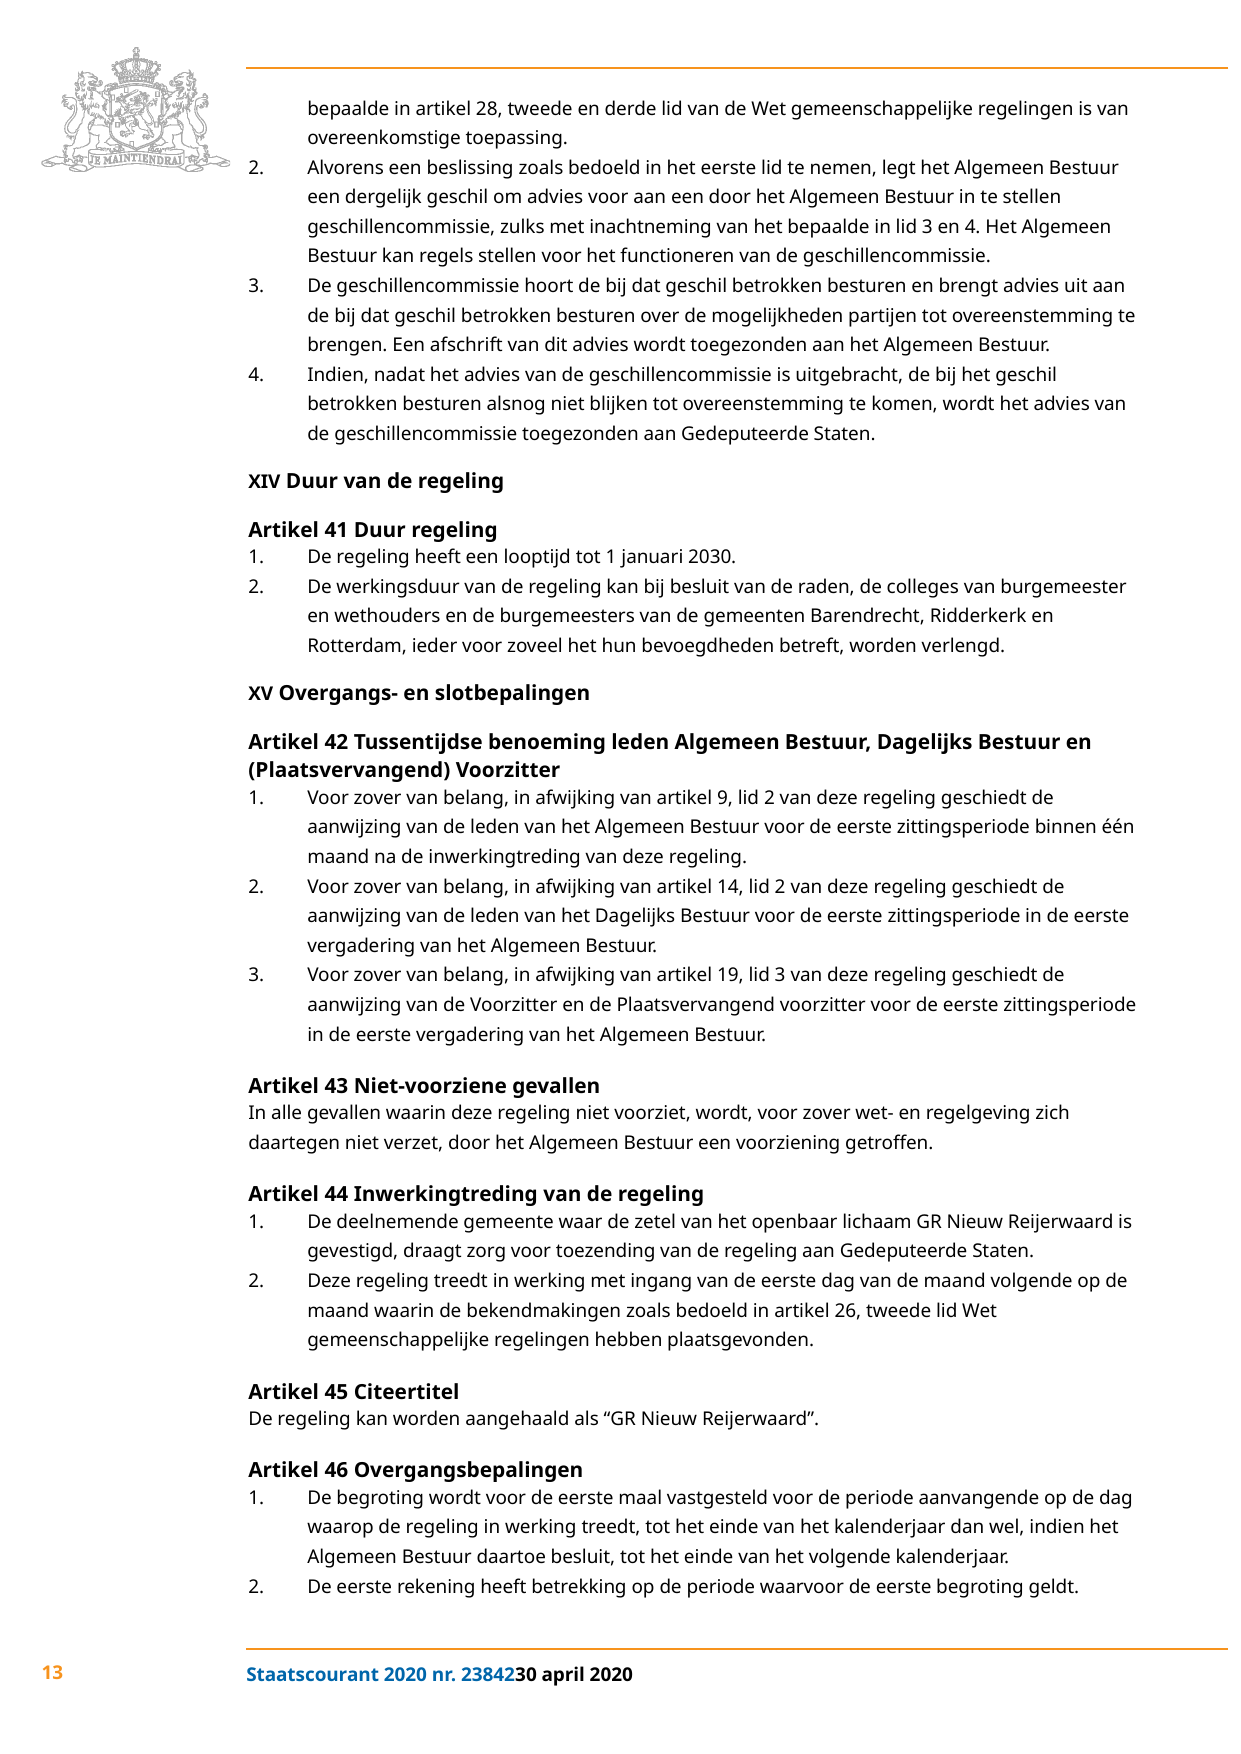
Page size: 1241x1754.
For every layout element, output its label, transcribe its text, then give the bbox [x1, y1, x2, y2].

text Artikel 44 Inwerkingtreding van de regeling [248, 1179, 1152, 1208]
list Alvorens een beslissing zoals bedoeld in het eerste lid te nemen, legt het Algemeen Bestuur een dergelijk geschil om advies voor aan een door het Algemeen Bestuur in te stellen geschillencommissie, zulks met inachtneming van het bepaalde in lid 3 en 4. Het Algemeen Bestuur kan regels stellen voor het functioneren van de geschillencommissie. [248, 154, 1152, 268]
text XIV Duur van de regeling [248, 466, 1152, 494]
list De eerste rekening heeft betrekking op de periode waarvoor de eerste begroting geldt. [248, 1573, 1152, 1598]
list De geschillencommissie hoort de bij dat geschil betrokken besturen en brengt advies uit aan de bij dat geschil betrokken besturen over de mogelijkheden partijen tot overeenstemming te brengen. Een afschrift van dit advies wordt toegezonden aan het Algemeen Bestuur. [248, 272, 1152, 357]
list Voor zover van belang, in afwijking van artikel 19, lid 3 van deze regeling geschiedt de aanwijzing van de Voorzitter en de Plaatsvervangend voorzitter voor de eerste zittingsperiode in de eerste vergadering van het Algemeen Bestuur. [248, 962, 1152, 1046]
text In alle gevallen waarin deze regeling niet voorziet, wordt, voor zover wet- en regelgeving zich daartegen niet verzet, door het Algemeen Bestuur een voorziening getroffen. [248, 1099, 1152, 1155]
list Deze regeling treedt in werking met ingang van de eerste dag van de maand volgende op de maand waarin de bekendmakingen zoals bedoeld in artikel 26, tweede lid Wet gemeenschappelijke regelingen hebben plaatsgevonden. [248, 1267, 1152, 1352]
list Indien, nadat het advies van de geschillencommissie is uitgebracht, de bij het geschil betrokken besturen alsnog niet blijken tot overeenstemming te komen, wordt het advies van de geschillencommissie toegezonden aan Gedeputeerde Staten. [248, 361, 1152, 446]
list Voor zover van belang, in afwijking van artikel 9, lid 2 van deze regeling geschiedt de aanwijzing van de leden van het Algemeen Bestuur voor de eerste zittingsperiode binnen één maand na de inwerkingtreding van deze regeling. [248, 784, 1152, 869]
text Artikel 42 Tussentijdse benoeming leden Algemeen Bestuur, Dagelijks Bestuur en (Plaatsvervangend) Voorzitter [248, 727, 1152, 784]
text De regeling kan worden aangehaald als “GR Nieuw Reijerwaard”. [248, 1405, 1152, 1431]
text Artikel 45 Citeertitel [248, 1377, 1152, 1405]
picture [41, 47, 231, 172]
list De regeling heeft een looptijd tot 1 januari 2030. [248, 543, 1152, 569]
list De deelnemende gemeente waar de zetel van het openbaar lichaam GR Nieuw Reijerwaard is gevestigd, draagt zorg voor toezending van de regeling aan Gedeputeerde Staten. [248, 1208, 1152, 1263]
text Artikel 43 Niet-voorziene gevallen [248, 1071, 1152, 1099]
list De begroting wordt voor de eerste maal vastgesteld voor de periode aanvangende op de dag waarop de regeling in werking treedt, tot het einde van het kalenderjaar dan wel, indien het Algemeen Bestuur daartoe besluit, tot het einde van het volgende kalenderjaar. [248, 1484, 1152, 1569]
list De werkingsduur van de regeling kan bij besluit van de raden, de colleges van burgemeester en wethouders en de burgemeesters van de gemeenten Barendrecht, Ridderkerk en Rotterdam, ieder voor zoveel het hun bevoegdheden betreft, worden verlengd. [248, 573, 1152, 658]
list bepaalde in artikel 28, tweede en derde lid van de Wet gemeenschappelijke regelingen is van overeenkomstige toepassing. [248, 95, 1152, 150]
text Artikel 46 Overgangsbepalingen [248, 1456, 1152, 1484]
list Voor zover van belang, in afwijking van artikel 14, lid 2 van deze regeling geschiedt de aanwijzing van de leden van het Dagelijks Bestuur voor de eerste zittingsperiode in de eerste vergadering van het Algemeen Bestuur. [248, 873, 1152, 958]
text Artikel 41 Duur regeling [248, 515, 1152, 543]
text XV Overgangs- en slotbepalingen [248, 678, 1152, 706]
